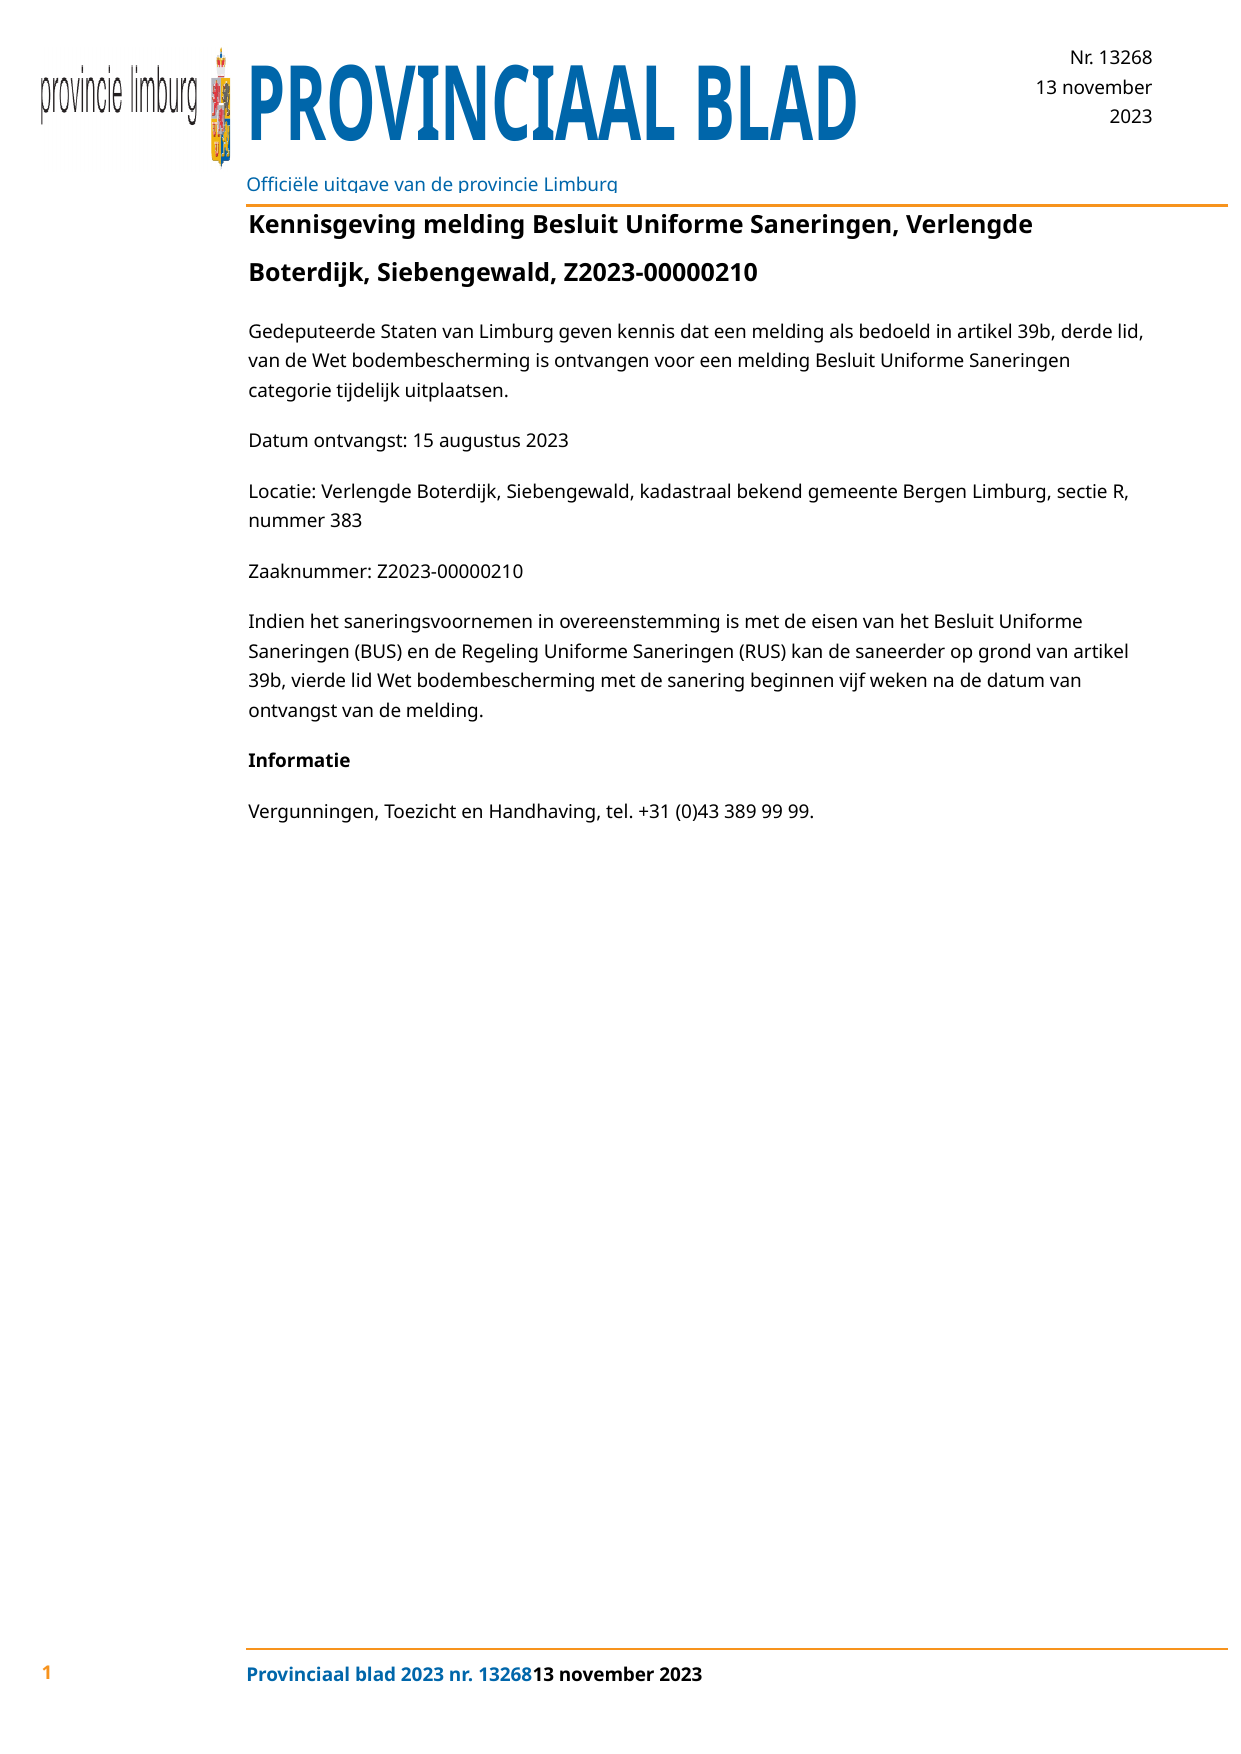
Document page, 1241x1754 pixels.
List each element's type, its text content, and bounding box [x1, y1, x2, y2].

text Kennisgeving melding Besluit Uniforme Saneringen, Verlengde Boterdijk, Siebengewald, Z2023-00000210 [248, 207, 1152, 288]
text Indien het saneringsvoornemen in overeenstemming is met de eisen van het Besluit Uniforme Saneringen (BUS) en de Regeling Uniforme Saneringen (RUS) kan de saneerder op grond van artikel 39b, vierde lid Wet bodembescherming met de sanering beginnen vijf weken na de datum van ontvangst van de melding. [248, 608, 1152, 723]
text Locatie: Verlengde Boterdijk, Siebengewald, kadastraal bekend gemeente Bergen Limburg, sectie R, nummer 383 [248, 478, 1152, 533]
text Informatie [248, 747, 1152, 773]
text Zaaknummer: Z2023-00000210 [248, 558, 1152, 584]
text Datum ontvangst: 15 augustus 2023 [248, 427, 1152, 453]
picture [41, 47, 231, 172]
text Vergunningen, Toezicht en Handhaving, tel. +31 (0)43 389 99 99. [248, 798, 1152, 824]
text Gedeputeerde Staten van Limburg geven kennis dat een melding als bedoeld in artikel 39b, derde lid, van de Wet bodembescherming is ontvangen voor een melding Besluit Uniforme Saneringen categorie tijdelijk uitplaatsen. [248, 318, 1152, 403]
